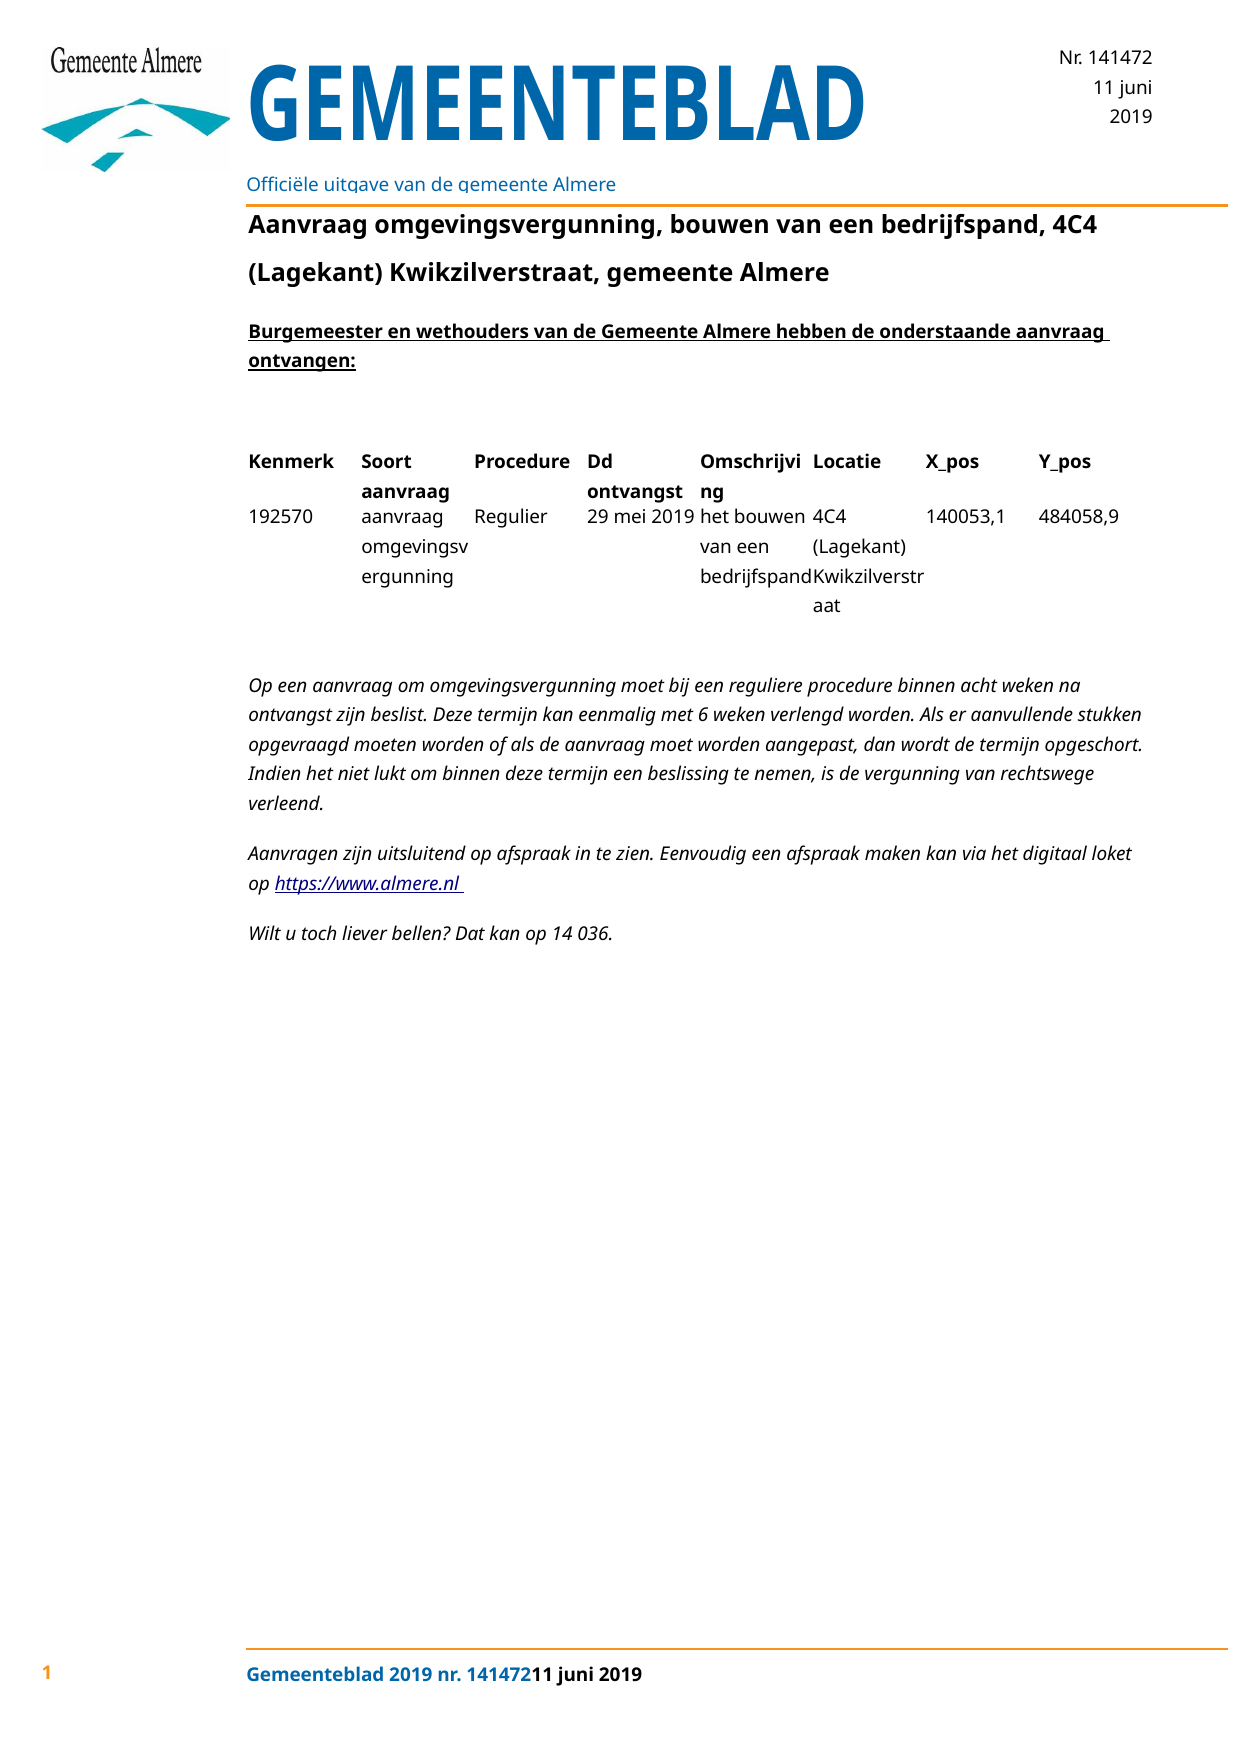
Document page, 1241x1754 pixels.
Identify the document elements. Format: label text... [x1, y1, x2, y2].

table_cell 140053,1 [926, 504, 1038, 618]
text Aanvragen zijn uitsluitend op afspraak in te zien. Eenvoudig een afspraak maken kan via het digitaal loket op https://www.almere.nl [248, 841, 1152, 896]
table_header Y_pos [1039, 449, 1152, 504]
table_cell 484058,9 [1039, 504, 1152, 618]
text Burgemeester en wethouders van de Gemeente Almere hebben de onderstaande aanvraag ontvangen: [248, 318, 1152, 373]
text Wilt u toch liever bellen? Dat kan op 14 036. [248, 921, 1152, 946]
table_cell 4C4 (Lagekant) Kwikzilverstraat [813, 504, 926, 618]
text Aanvraag omgevingsvergunning, bouwen van een bedrijfspand, 4C4 (Lagekant) Kwikzilverstraat, gemeente Almere [248, 207, 1152, 288]
picture [41, 47, 231, 172]
table_header Locatie [813, 449, 926, 504]
table_header Kenmerk [248, 449, 361, 504]
table_header X_pos [926, 449, 1038, 504]
table_header Omschrijving [700, 449, 813, 504]
table_cell 29 mei 2019 [587, 504, 700, 618]
text Op een aanvraag om omgevingsvergunning moet bij een reguliere procedure binnen acht weken na ontvangst zijn beslist. Deze termijn kan eenmalig met 6 weken verlengd worden. Als er aanvullende stukken opgevraagd moeten worden of als de aanvraag moet worden aangepast, dan wordt de termijn opgeschort. Indien het niet lukt om binnen deze termijn een beslissing te nemen, is de vergunning van rechtswege verleend. [248, 672, 1152, 816]
table_header Soort aanvraag [361, 449, 474, 504]
table_cell het bouwen van een bedrijfspand [700, 504, 813, 618]
table_header Procedure [474, 449, 587, 504]
table_cell 192570 [248, 504, 361, 618]
table_cell aanvraag omgevingsvergunning [361, 504, 474, 618]
table_header Dd ontvangst [587, 449, 700, 504]
table_cell Regulier [474, 504, 587, 618]
